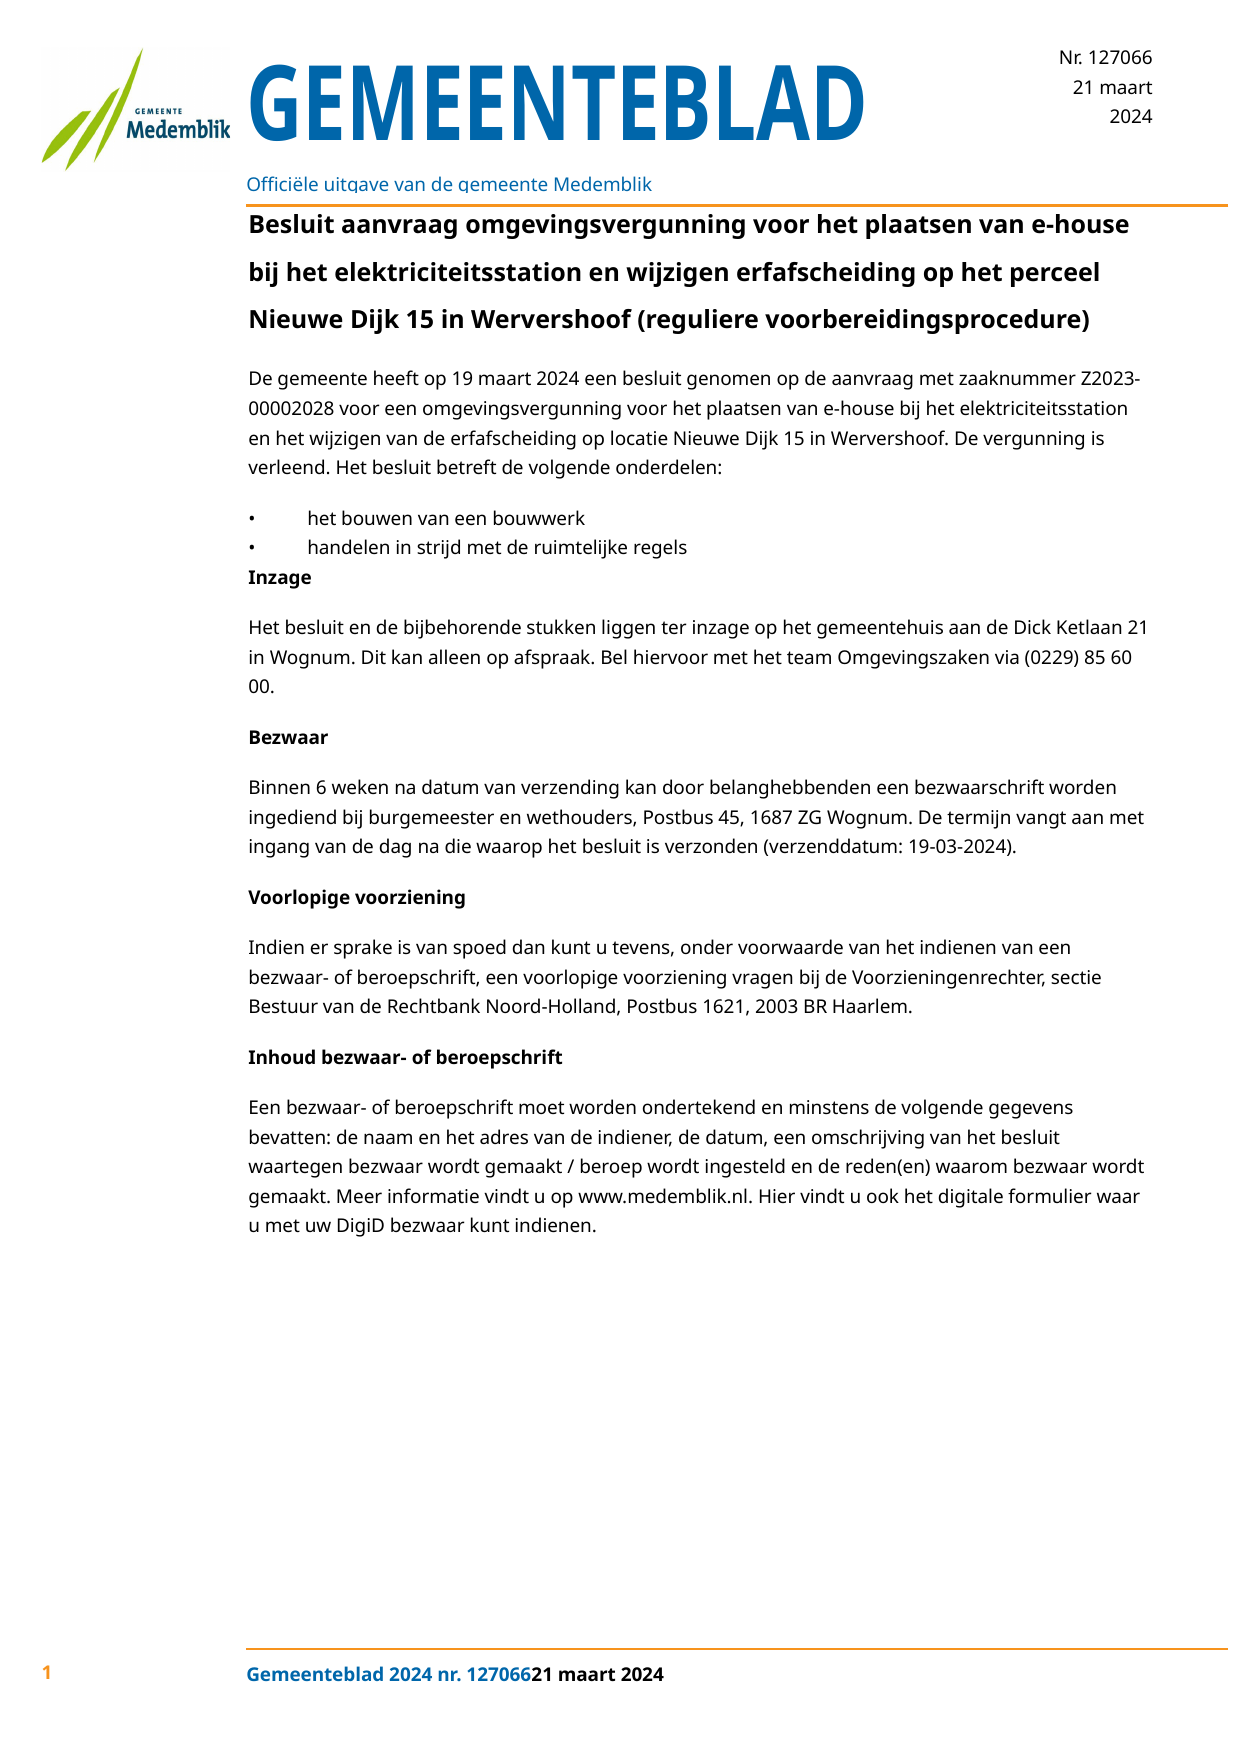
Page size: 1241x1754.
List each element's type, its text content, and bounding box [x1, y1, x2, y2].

list het bouwen van een bouwwerk [248, 505, 1152, 530]
picture [41, 47, 231, 172]
text De gemeente heeft op 19 maart 2024 een besluit genomen op de aanvraag met zaaknummer Z2023-00002028 voor een omgevingsvergunning voor het plaatsen van e-house bij het elektriciteitsstation en het wijzigen van de erfafscheiding op locatie Nieuwe Dijk 15 in Wervershoof. De vergunning is verleend. Het besluit betreft de volgende onderdelen: [248, 366, 1152, 480]
text Binnen 6 weken na datum van verzending kan door belanghebbenden een bezwaarschrift worden ingediend bij burgemeester en wethouders, Postbus 45, 1687 ZG Wognum. De termijn vangt aan met ingang van de dag na die waarop het besluit is verzonden (verzenddatum: 19-03-2024). [248, 774, 1152, 859]
text Bezwaar [248, 724, 1152, 749]
text Indien er sprake is van spoed dan kunt u tevens, onder voorwaarde van het indienen van een bezwaar- of beroepschrift, een voorlopige voorziening vragen bij de Voorzieningenrechter, sectie Bestuur van de Rechtbank Noord-Holland, Postbus 1621, 2003 BR Haarlem. [248, 934, 1152, 1019]
text Een bezwaar- of beroepschrift moet worden ondertekend en minstens de volgende gegevens bevatten: de naam en het adres van de indiener, de datum, een omschrijving van het besluit waartegen bezwaar wordt gemaakt / beroep wordt ingesteld en de reden(en) waarom bezwaar wordt gemaakt. Meer informatie vindt u op www.medemblik.nl. Hier vindt u ook het digitale formulier waar u met uw DigiD bezwaar kunt indienen. [248, 1094, 1152, 1238]
text Het besluit en de bijbehorende stukken liggen ter inzage op het gemeentehuis aan de Dick Ketlaan 21 in Wognum. Dit kan alleen op afspraak. Bel hiervoor met het team Omgevingszaken via (0229) 85 60 00. [248, 614, 1152, 699]
text Inzage [248, 564, 1152, 589]
text Voorlopige voorziening [248, 884, 1152, 909]
text Inhoud bezwaar- of beroepschrift [248, 1044, 1152, 1069]
list handelen in strijd met de ruimtelijke regels [248, 534, 1152, 560]
text Besluit aanvraag omgevingsvergunning voor het plaatsen van e-house bij het elektriciteitsstation en wijzigen erfafscheiding op het perceel Nieuwe Dijk 15 in Wervershoof (reguliere voorbereidingsprocedure) [248, 207, 1152, 336]
